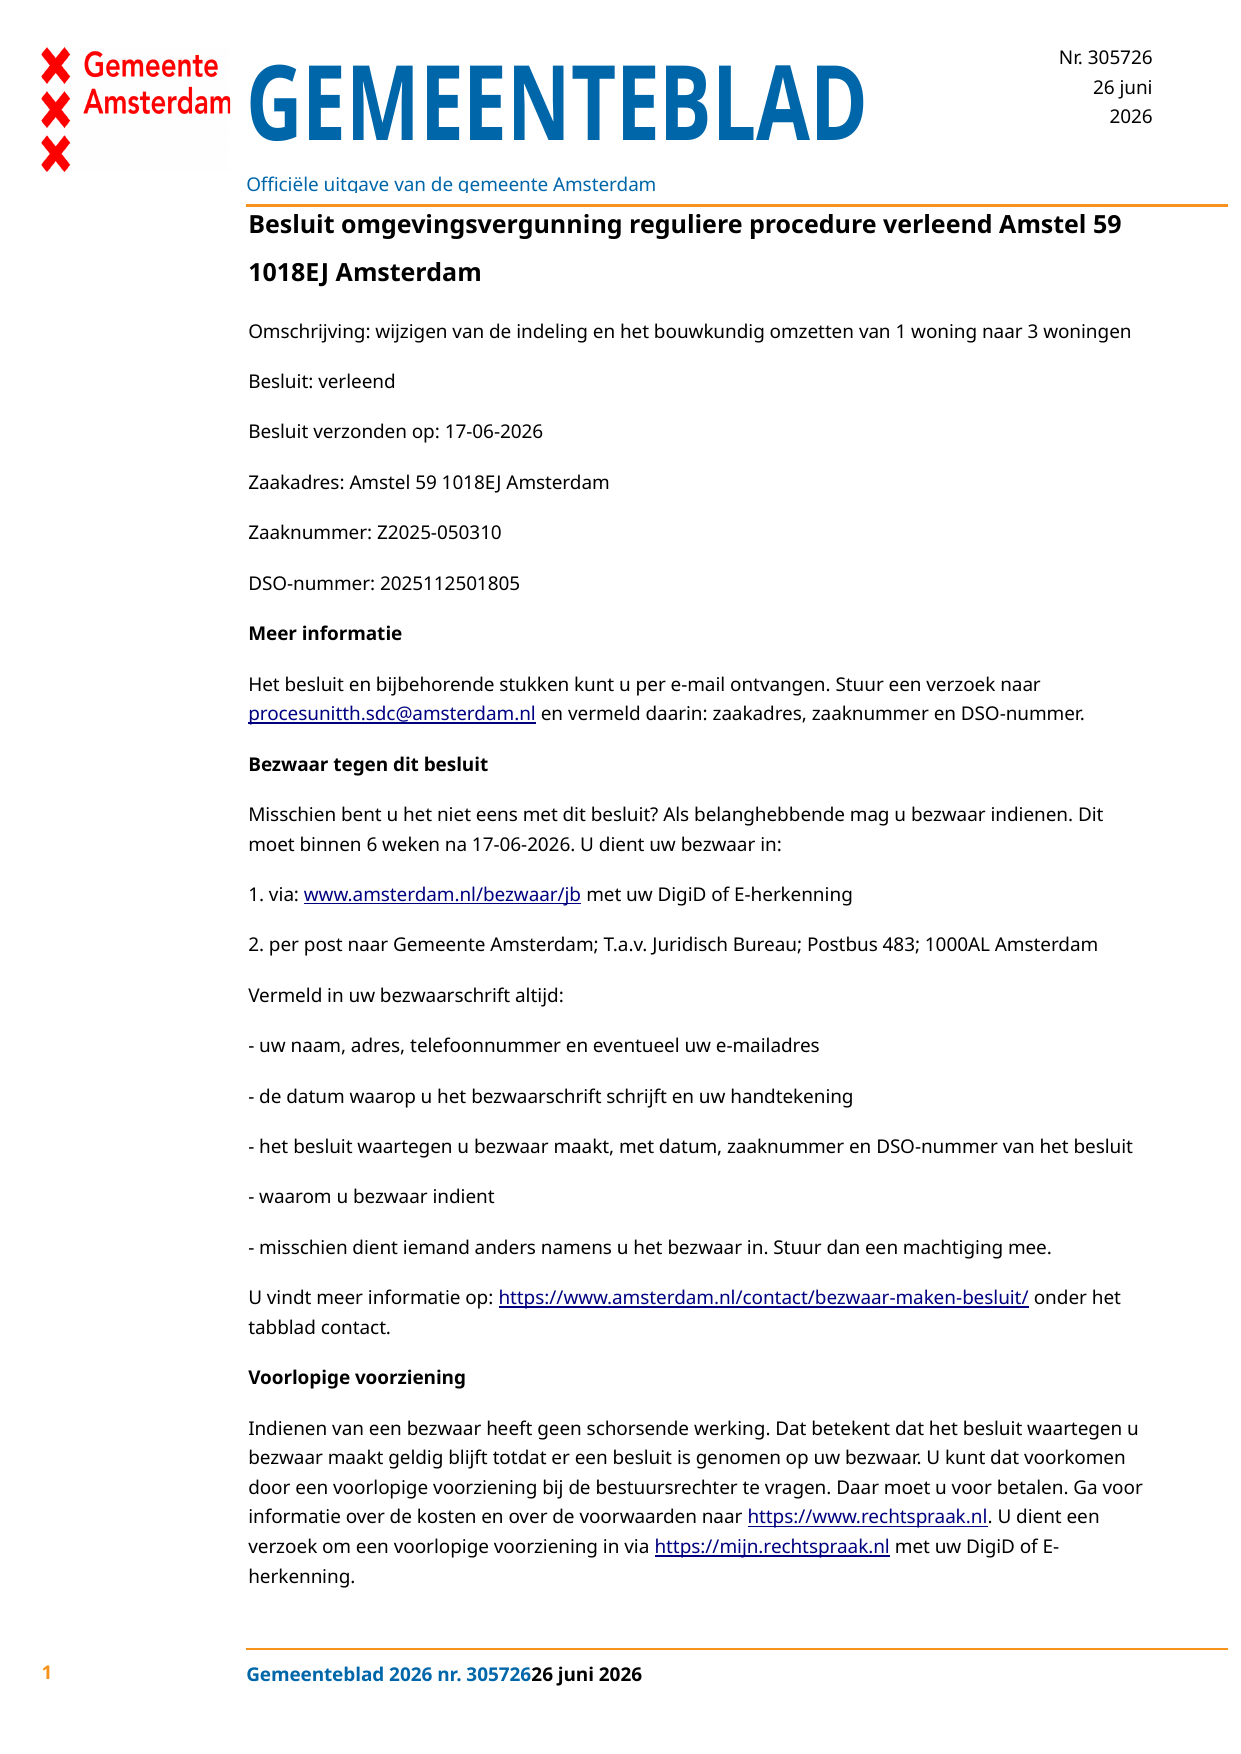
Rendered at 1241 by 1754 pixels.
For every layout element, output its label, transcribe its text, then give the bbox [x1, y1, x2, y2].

text - uw naam, adres, telefoonnummer en eventueel uw e-mailadres [248, 1032, 1152, 1058]
text 2. per post naar Gemeente Amsterdam; T.a.v. Juridisch Bureau; Postbus 483; 1000AL Amsterdam [248, 932, 1152, 957]
text Besluit omgevingsvergunning reguliere procedure verleend Amstel 59 1018EJ Amsterdam [248, 207, 1152, 288]
text Zaaknummer: Z2025-050310 [248, 519, 1152, 545]
text Meer informatie [248, 620, 1152, 646]
text U vindt meer informatie op: https://www.amsterdam.nl/contact/bezwaar-maken-besluit/ onder het tabblad contact. [248, 1284, 1152, 1340]
text Besluit: verleend [248, 368, 1152, 394]
text Het besluit en bijbehorende stukken kunt u per e-mail ontvangen. Stuur een verzoek naar procesunitth.sdc@amsterdam.nl en vermeld daarin: zaakadres, zaaknummer en DSO-nummer. [248, 671, 1152, 726]
text - misschien dient iemand anders namens u het bezwaar in. Stuur dan een machtiging mee. [248, 1234, 1152, 1260]
text DSO-nummer: 2025112501805 [248, 570, 1152, 596]
text Omschrijving: wijzigen van de indeling en het bouwkundig omzetten van 1 woning naar 3 woningen [248, 318, 1152, 344]
picture [41, 47, 231, 172]
text Voorlopige voorziening [248, 1364, 1152, 1390]
text Indienen van een bezwaar heeft geen schorsende werking. Dat betekent dat het besluit waartegen u bezwaar maakt geldig blijft totdat er een besluit is genomen op uw bezwaar. U kunt dat voorkomen door een voorlopige voorziening bij de bestuursrechter te vragen. Daar moet u voor betalen. Ga voor informatie over de kosten en over de voorwaarden naar https://www.rechtspraak.nl. U dient een verzoek om een voorlopige voorziening in via https://mijn.rechtspraak.nl met uw DigiD of E-herkenning. [248, 1415, 1152, 1589]
text Bezwaar tegen dit besluit [248, 751, 1152, 777]
text Besluit verzonden op: 17-06-2026 [248, 419, 1152, 444]
text 1. via: www.amsterdam.nl/bezwaar/jb met uw DigiD of E-herkenning [248, 881, 1152, 907]
text - waarom u bezwaar indient [248, 1184, 1152, 1209]
text Misschien bent u het niet eens met dit besluit? Als belanghebbende mag u bezwaar indienen. Dit moet binnen 6 weken na 17-06-2026. U dient uw bezwaar in: [248, 801, 1152, 857]
text Zaakadres: Amstel 59 1018EJ Amsterdam [248, 469, 1152, 495]
text - het besluit waartegen u bezwaar maakt, met datum, zaaknummer en DSO-nummer van het besluit [248, 1133, 1152, 1159]
text Vermeld in uw bezwaarschrift altijd: [248, 982, 1152, 1008]
text - de datum waarop u het bezwaarschrift schrijft en uw handtekening [248, 1083, 1152, 1109]
